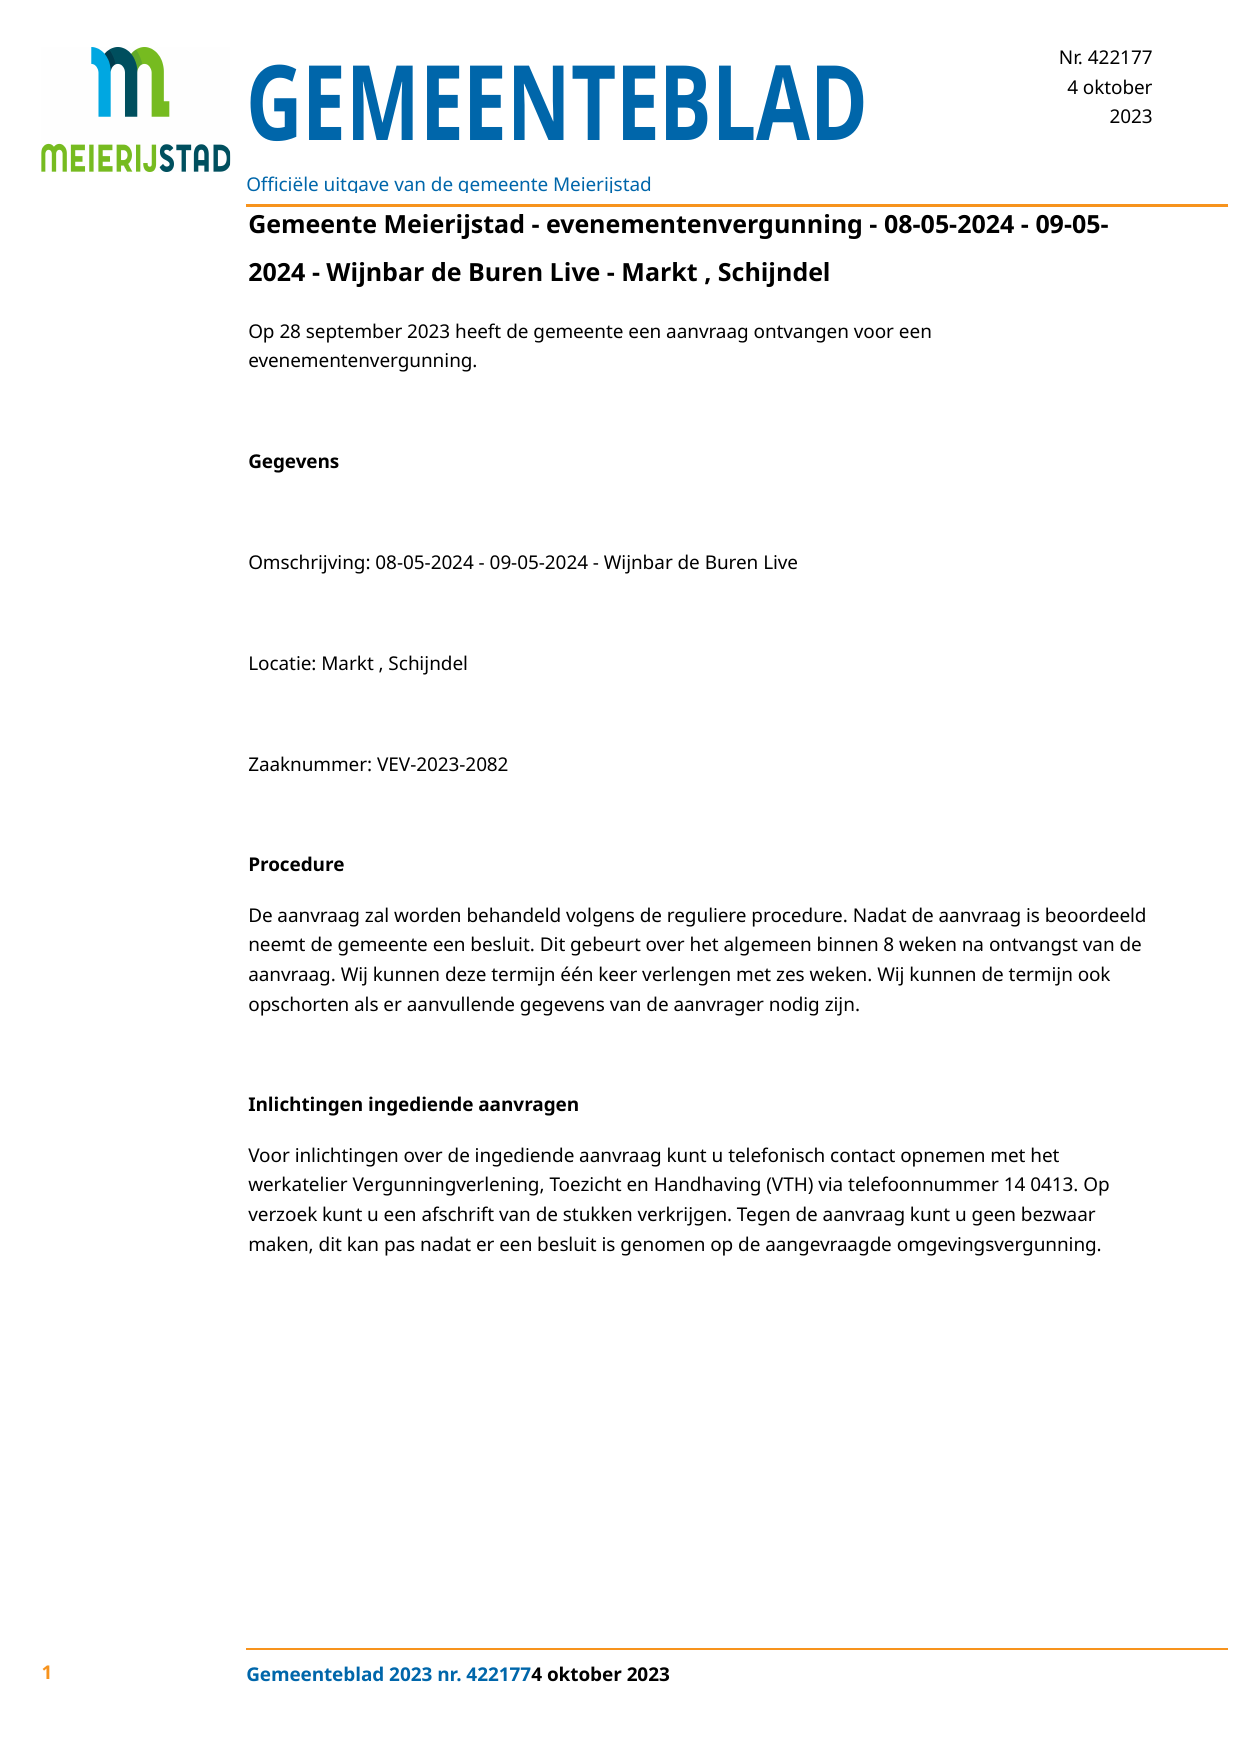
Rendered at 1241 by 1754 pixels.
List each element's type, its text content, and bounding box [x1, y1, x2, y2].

text De aanvraag zal worden behandeld volgens de reguliere procedure. Nadat de aanvraag is beoordeeld neemt de gemeente een besluit. Dit gebeurt over het algemeen binnen 8 weken na ontvangst van de aanvraag. Wij kunnen deze termijn één keer verlengen met zes weken. Wij kunnen de termijn ook opschorten als er aanvullende gegevens van de aanvrager nodig zijn. [248, 902, 1152, 1017]
text Gemeente Meierijstad - evenementenvergunning - 08-05-2024 - 09-05-2024 - Wijnbar de Buren Live - Markt , Schijndel [248, 207, 1152, 288]
text Op 28 september 2023 heeft de gemeente een aanvraag ontvangen voor een evenementenvergunning. [248, 318, 1152, 373]
text Omschrijving: 08-05-2024 - 09-05-2024 - Wijnbar de Buren Live [248, 549, 1152, 575]
text Procedure [248, 852, 1152, 877]
picture [41, 47, 231, 172]
text Voor inlichtingen over de ingediende aanvraag kunt u telefonisch contact opnemen met het werkatelier Vergunningverlening, Toezicht en Handhaving (VTH) via telefoonnummer 14 0413. Op verzoek kunt u een afschrift van de stukken verkrijgen. Tegen de aanvraag kunt u geen bezwaar maken, dit kan pas nadat er een besluit is genomen op de aangevraagde omgevingsvergunning. [248, 1142, 1152, 1257]
text Zaaknummer: VEV-2023-2082 [248, 751, 1152, 777]
text Inlichtingen ingediende aanvragen [248, 1092, 1152, 1117]
text Locatie: Markt , Schijndel [248, 650, 1152, 676]
text Gegevens [248, 448, 1152, 474]
